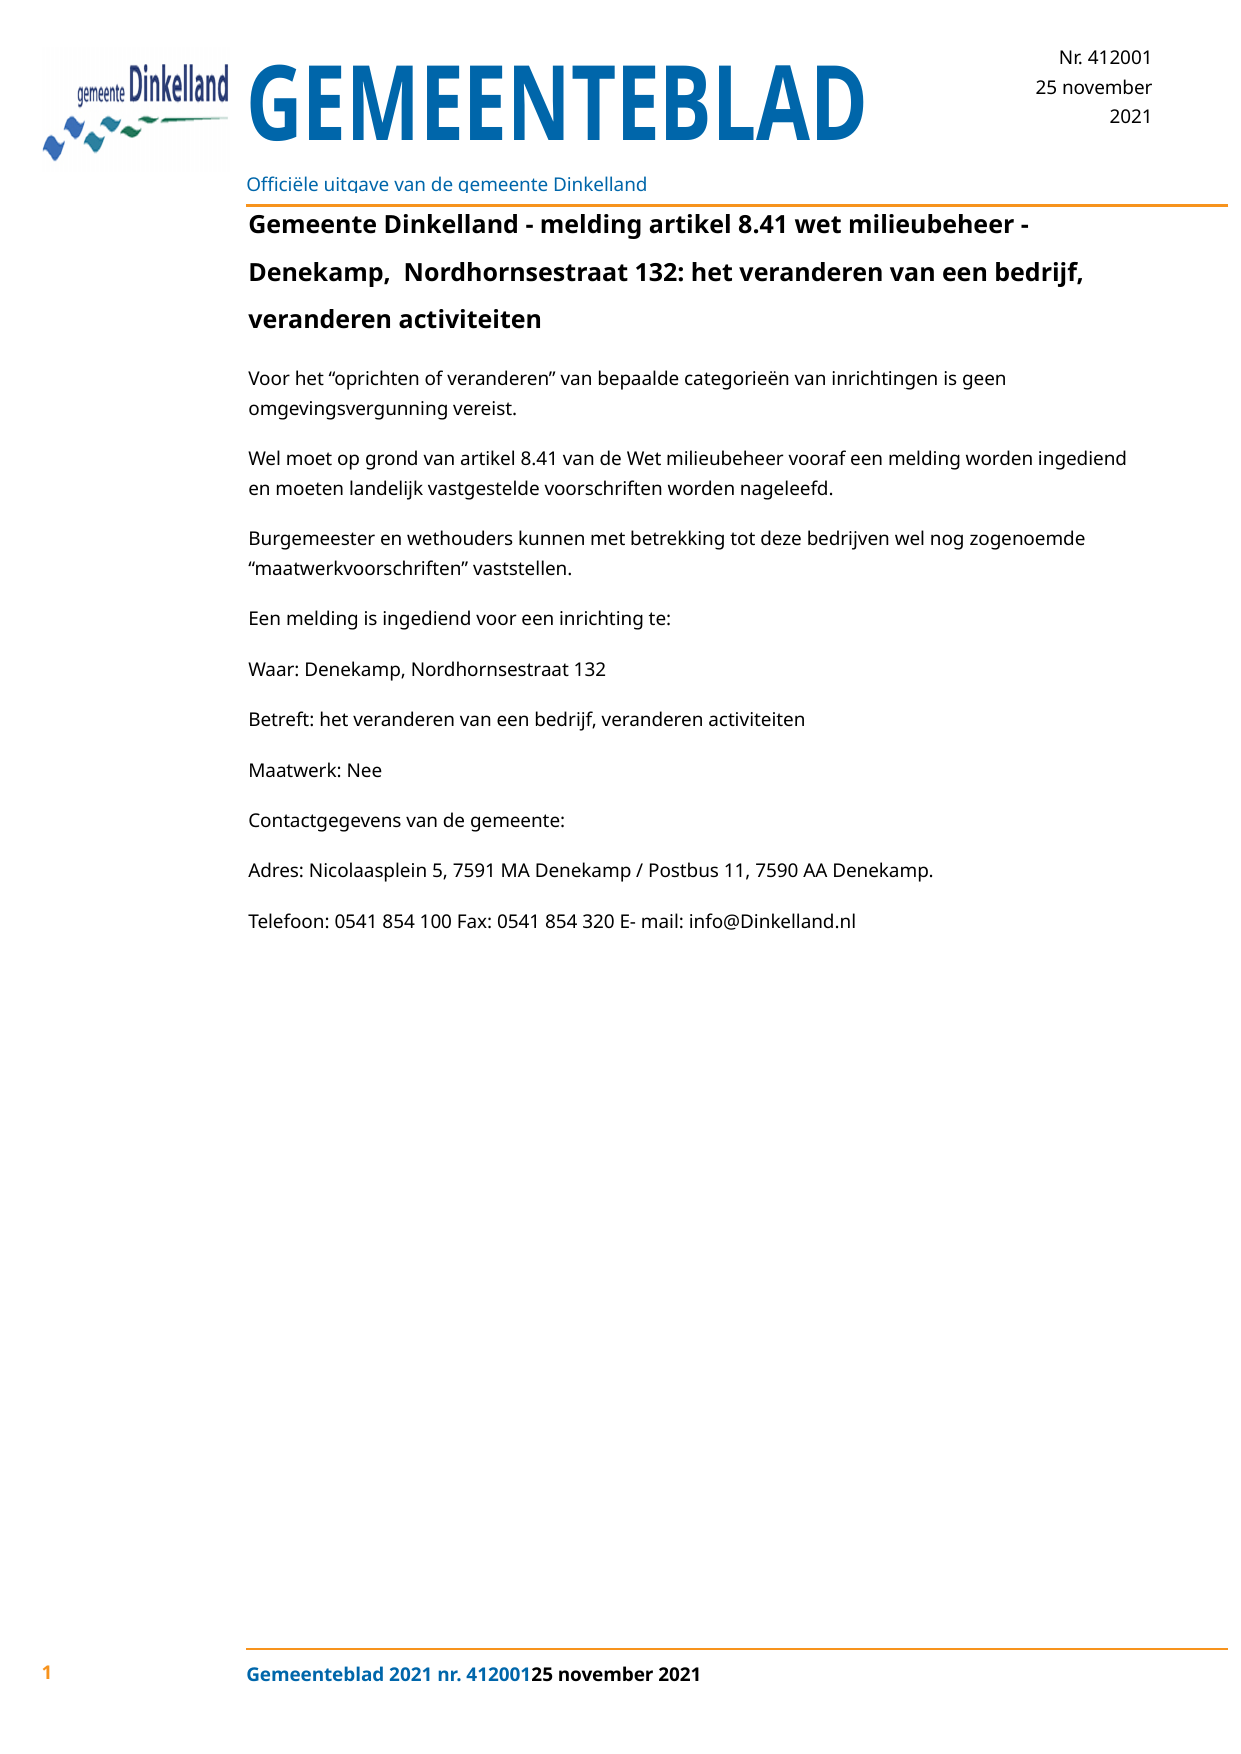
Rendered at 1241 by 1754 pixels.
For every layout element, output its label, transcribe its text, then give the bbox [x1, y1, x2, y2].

text Gemeente Dinkelland - melding artikel 8.41 wet milieubeheer - Denekamp, Nordhornsestraat 132: het veranderen van een bedrijf, veranderen activiteiten [248, 207, 1152, 336]
text Contactgegevens van de gemeente: [248, 807, 1152, 833]
text Telefoon: 0541 854 100 Fax: 0541 854 320 E- mail: info@Dinkelland.nl [248, 908, 1152, 934]
text Adres: Nicolaasplein 5, 7591 MA Denekamp / Postbus 11, 7590 AA Denekamp. [248, 858, 1152, 883]
text Waar: Denekamp, Nordhornsestraat 132 [248, 656, 1152, 682]
text Een melding is ingediend voor een inrichting te: [248, 606, 1152, 631]
text Betreft: het veranderen van een bedrijf, veranderen activiteiten [248, 706, 1152, 732]
picture [41, 47, 231, 172]
text Voor het “oprichten of veranderen” van bepaalde categorieën van inrichtingen is geen omgevingsvergunning vereist. [248, 366, 1152, 421]
text Maatwerk: Nee [248, 757, 1152, 782]
text Burgemeester en wethouders kunnen met betrekking tot deze bedrijven wel nog zogenoemde “maatwerkvoorschriften” vaststellen. [248, 526, 1152, 581]
text Wel moet op grond van artikel 8.41 van de Wet milieubeheer vooraf een melding worden ingediend en moeten landelijk vastgestelde voorschriften worden nageleefd. [248, 446, 1152, 501]
